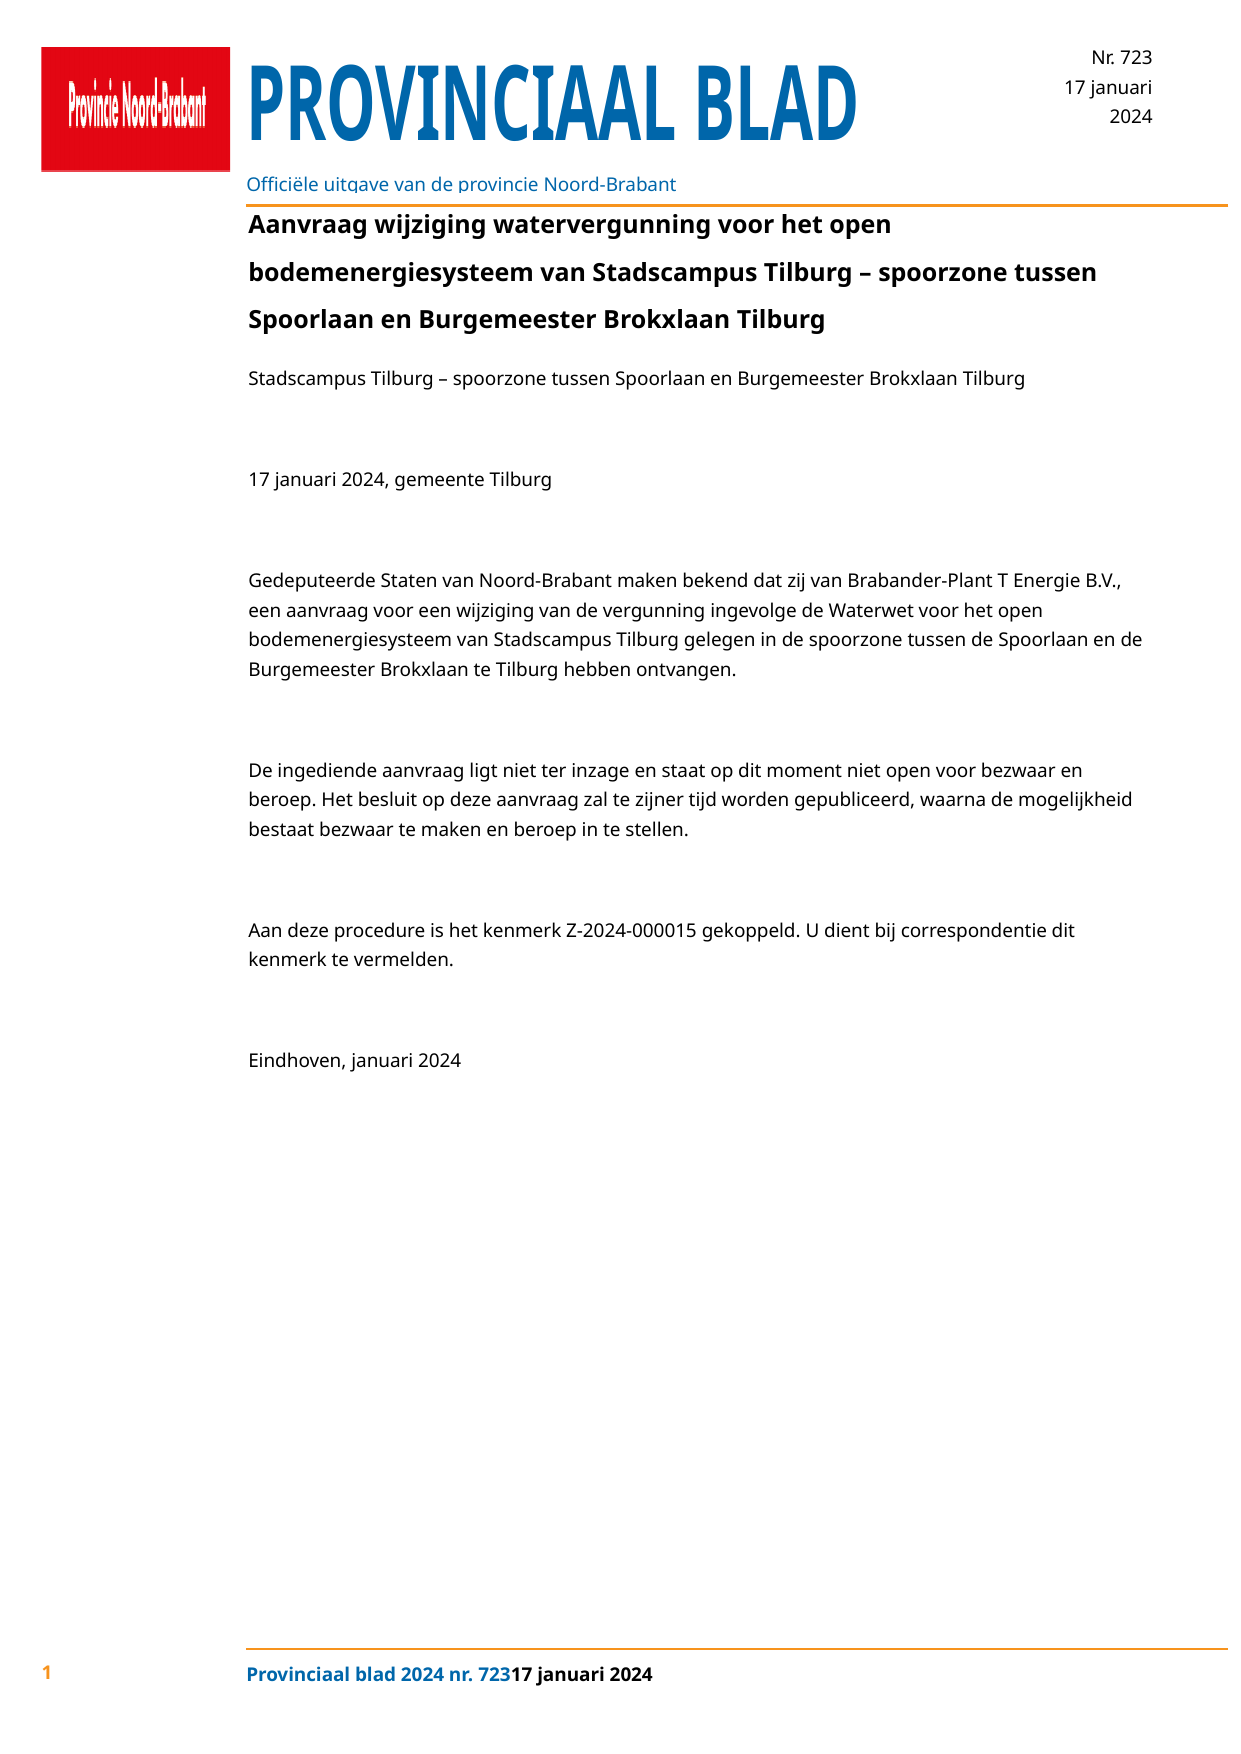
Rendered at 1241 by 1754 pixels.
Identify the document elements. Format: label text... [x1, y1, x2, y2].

text 17 januari 2024, gemeente Tilburg [248, 466, 1152, 492]
text Eindhoven, januari 2024 [248, 1047, 1152, 1073]
text Aan deze procedure is het kenmerk Z-2024-000015 gekoppeld. U dient bij correspondentie dit kenmerk te vermelden. [248, 917, 1152, 972]
picture [41, 47, 231, 172]
text Gedeputeerde Staten van Noord-Brabant maken bekend dat zij van Brabander-Plant T Energie B.V., een aanvraag voor een wijziging van de vergunning ingevolge de Waterwet voor het open bodemenergiesysteem van Stadscampus Tilburg gelegen in de spoorzone tussen de Spoorlaan en de Burgemeester Brokxlaan te Tilburg hebben ontvangen. [248, 567, 1152, 682]
text Stadscampus Tilburg – spoorzone tussen Spoorlaan en Burgemeester Brokxlaan Tilburg [248, 366, 1152, 391]
text Aanvraag wijziging watervergunning voor het open bodemenergiesysteem van Stadscampus Tilburg – spoorzone tussen Spoorlaan en Burgemeester Brokxlaan Tilburg [248, 207, 1152, 336]
text De ingediende aanvraag ligt niet ter inzage en staat op dit moment niet open voor bezwaar en beroep. Het besluit op deze aanvraag zal te zijner tijd worden gepubliceerd, waarna de mogelijkheid bestaat bezwaar te maken en beroep in te stellen. [248, 757, 1152, 842]
